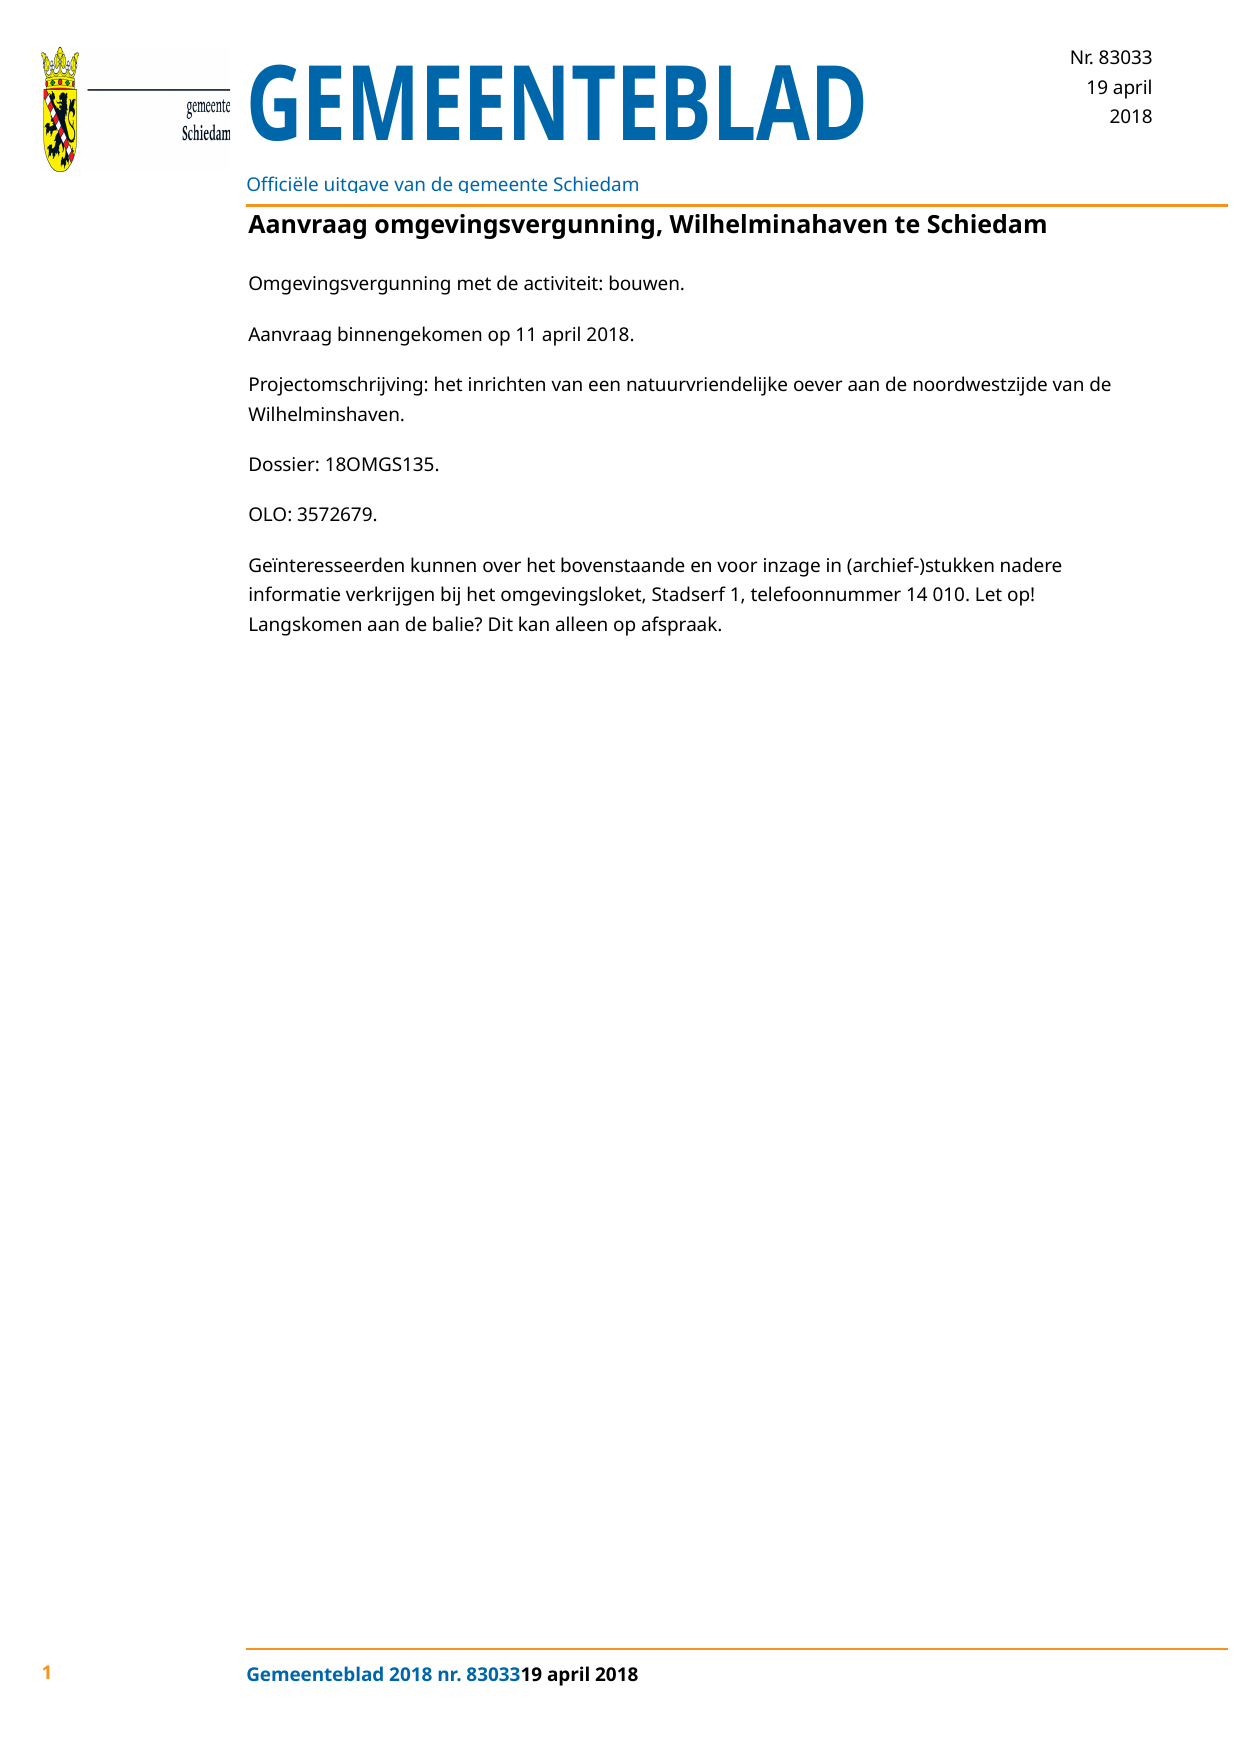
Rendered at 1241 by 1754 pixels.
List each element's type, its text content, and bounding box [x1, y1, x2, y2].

text Omgevingsvergunning met de activiteit: bouwen. [248, 270, 1152, 296]
text OLO: 3572679. [248, 502, 1152, 527]
text Dossier: 18OMGS135. [248, 451, 1152, 477]
picture [41, 47, 231, 172]
text Projectomschrijving: het inrichten van een natuurvriendelijke oever aan de noordwestzijde van de Wilhelminshaven. [248, 371, 1152, 426]
text Geïnteresseerden kunnen over het bovenstaande en voor inzage in (archief-)stukken nadere informatie verkrijgen bij het omgevingsloket, Stadserf 1, telefoonnummer 14 010. Let op! Langskomen aan de balie? Dit kan alleen op afspraak. [248, 552, 1152, 637]
text Aanvraag omgevingsvergunning, Wilhelminahaven te Schiedam [248, 207, 1152, 241]
text Aanvraag binnengekomen op 11 april 2018. [248, 321, 1152, 346]
